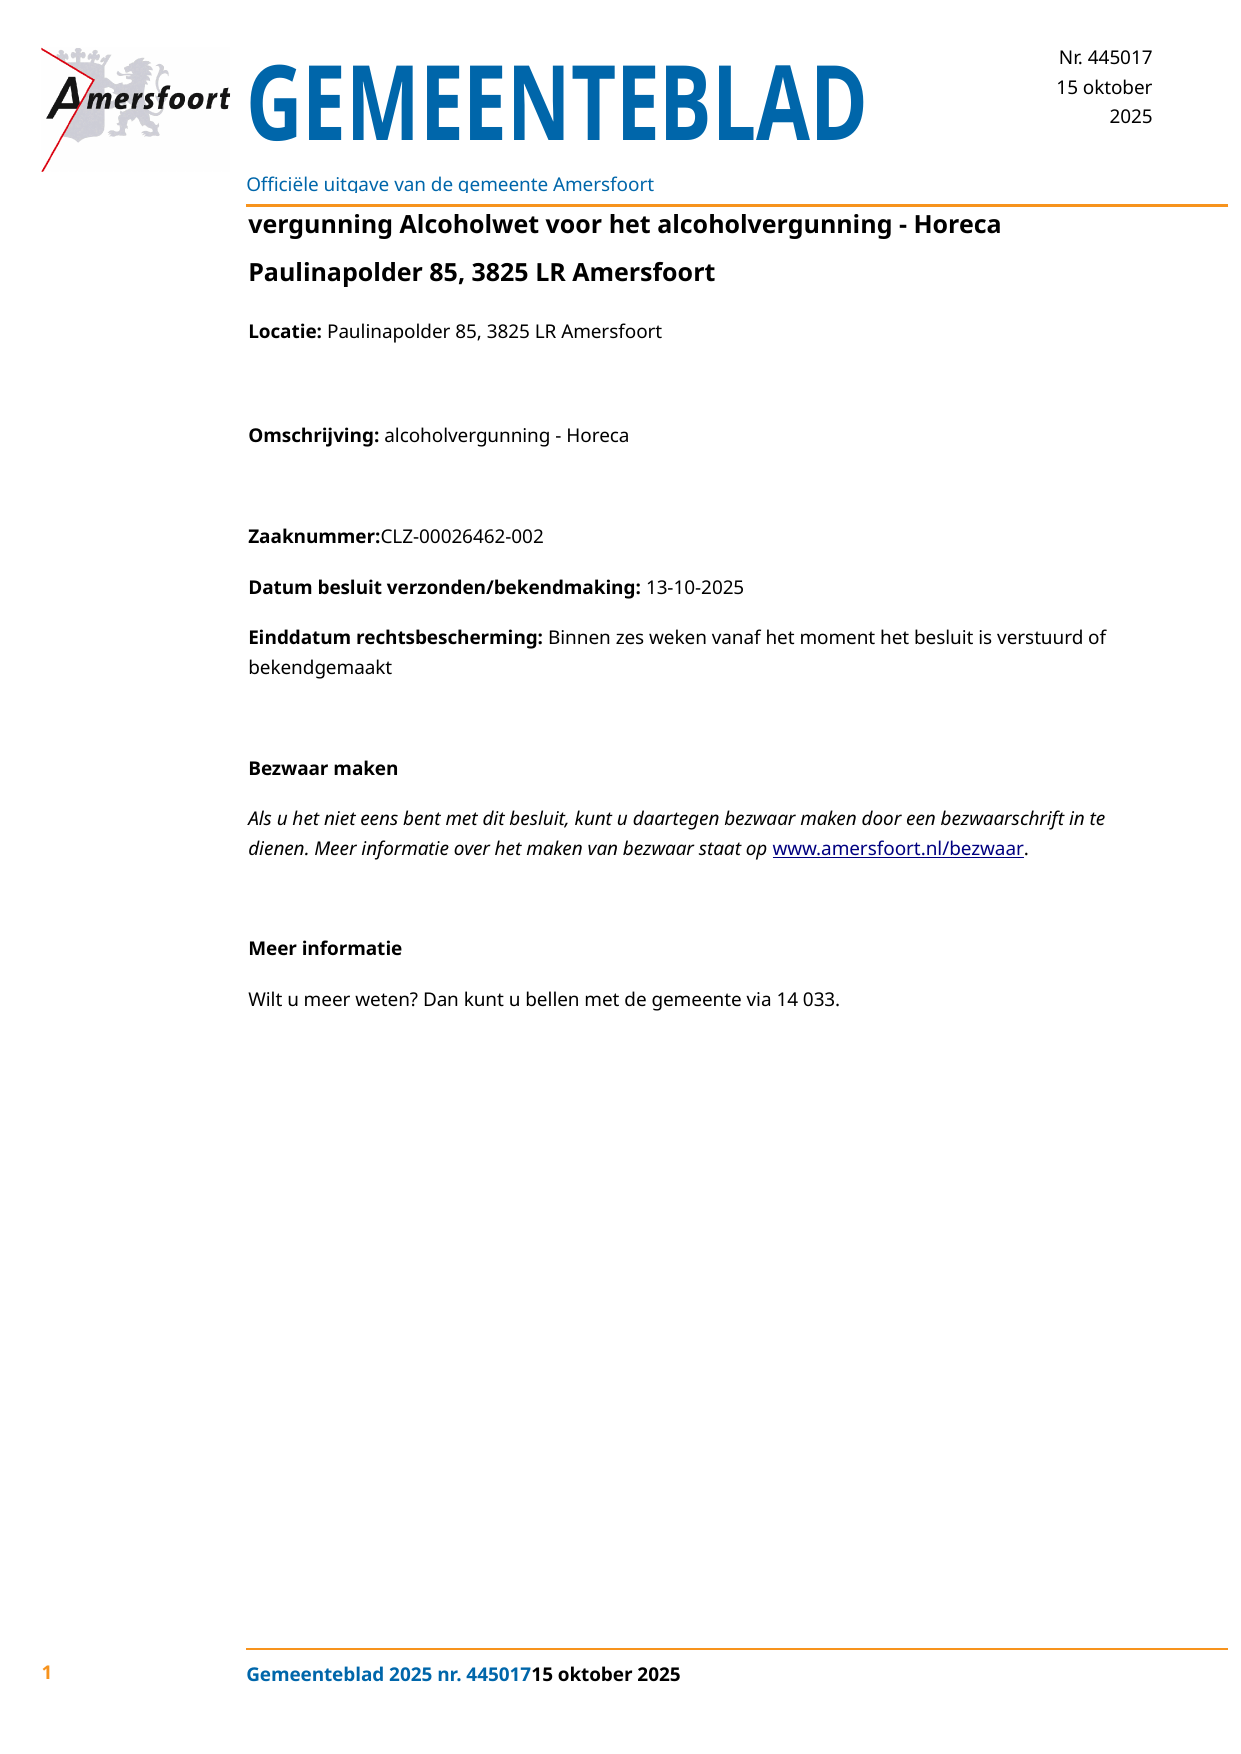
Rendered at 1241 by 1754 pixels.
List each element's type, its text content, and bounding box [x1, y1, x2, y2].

text Einddatum rechtsbescherming: Binnen zes weken vanaf het moment het besluit is verstuurd of bekendgemaakt [248, 624, 1152, 680]
text Wilt u meer weten? Dan kunt u bellen met de gemeente via 14 033. [248, 986, 1152, 1012]
text ﻿Omschrijving: alcoholvergunning - Horeca [248, 419, 1152, 448]
text Als u het niet eens bent met dit besluit, kunt u daartegen bezwaar maken door een bezwaarschrift in te dienen. Meer informatie over het maken van bezwaar staat op www.amersfoort.nl/bezwaar. [248, 805, 1152, 861]
text Meer informatie [248, 936, 1152, 961]
text Locatie: Paulinapolder 85, 3825 LR Amersfoort [248, 318, 1152, 344]
text Bezwaar maken [248, 755, 1152, 781]
text vergunning Alcoholwet voor het alcoholvergunning - Horeca Paulinapolder 85, 3825 LR Amersfoort [248, 207, 1152, 288]
picture [41, 47, 231, 172]
text Datum besluit verzonden/bekendmaking: 13-10-2025 [248, 574, 1152, 600]
text Zaaknummer:CLZ-00026462-002 [248, 523, 1152, 549]
